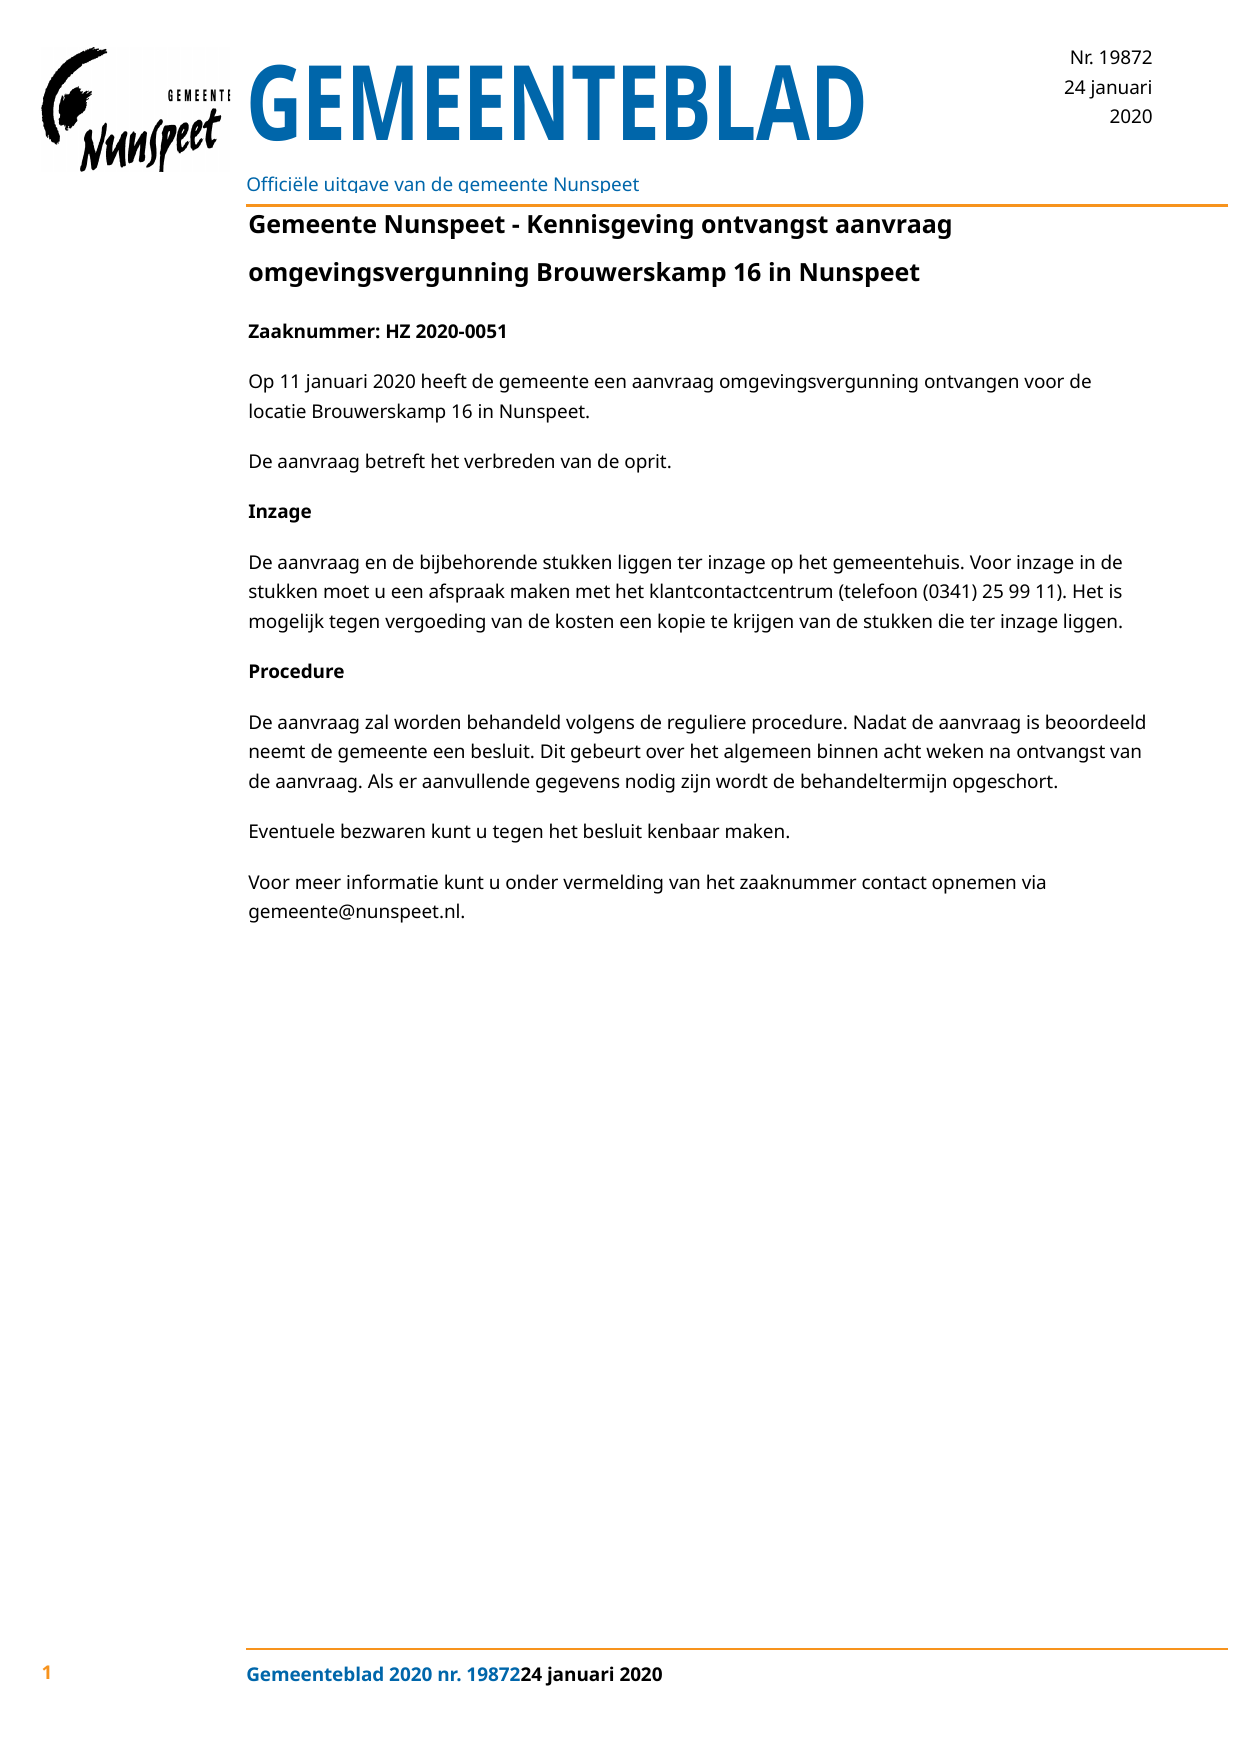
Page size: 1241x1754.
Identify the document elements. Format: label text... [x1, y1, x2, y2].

text Voor meer informatie kunt u onder vermelding van het zaaknummer contact opnemen via gemeente@nunspeet.nl. [248, 869, 1152, 924]
text Eventuele bezwaren kunt u tegen het besluit kenbaar maken. [248, 819, 1152, 844]
text De aanvraag zal worden behandeld volgens de reguliere procedure. Nadat de aanvraag is beoordeeld neemt de gemeente een besluit. Dit gebeurt over het algemeen binnen acht weken na ontvangst van de aanvraag. Als er aanvullende gegevens nodig zijn wordt de behandeltermijn opgeschort. [248, 709, 1152, 794]
text De aanvraag betreft het verbreden van de oprit. [248, 448, 1152, 474]
picture [41, 47, 231, 172]
text Procedure [248, 659, 1152, 684]
text Op 11 januari 2020 heeft de gemeente een aanvraag omgevingsvergunning ontvangen voor de locatie Brouwerskamp 16 in Nunspeet. [248, 368, 1152, 424]
text Inzage [248, 499, 1152, 524]
text De aanvraag en de bijbehorende stukken liggen ter inzage op het gemeentehuis. Voor inzage in de stukken moet u een afspraak maken met het klantcontactcentrum (telefoon (0341) 25 99 11). Het is mogelijk tegen vergoeding van de kosten een kopie te krijgen van de stukken die ter inzage liggen. [248, 549, 1152, 634]
text Zaaknummer: HZ 2020-0051 [248, 318, 1152, 344]
text Gemeente Nunspeet - Kennisgeving ontvangst aanvraag omgevingsvergunning Brouwerskamp 16 in Nunspeet [248, 207, 1152, 288]
